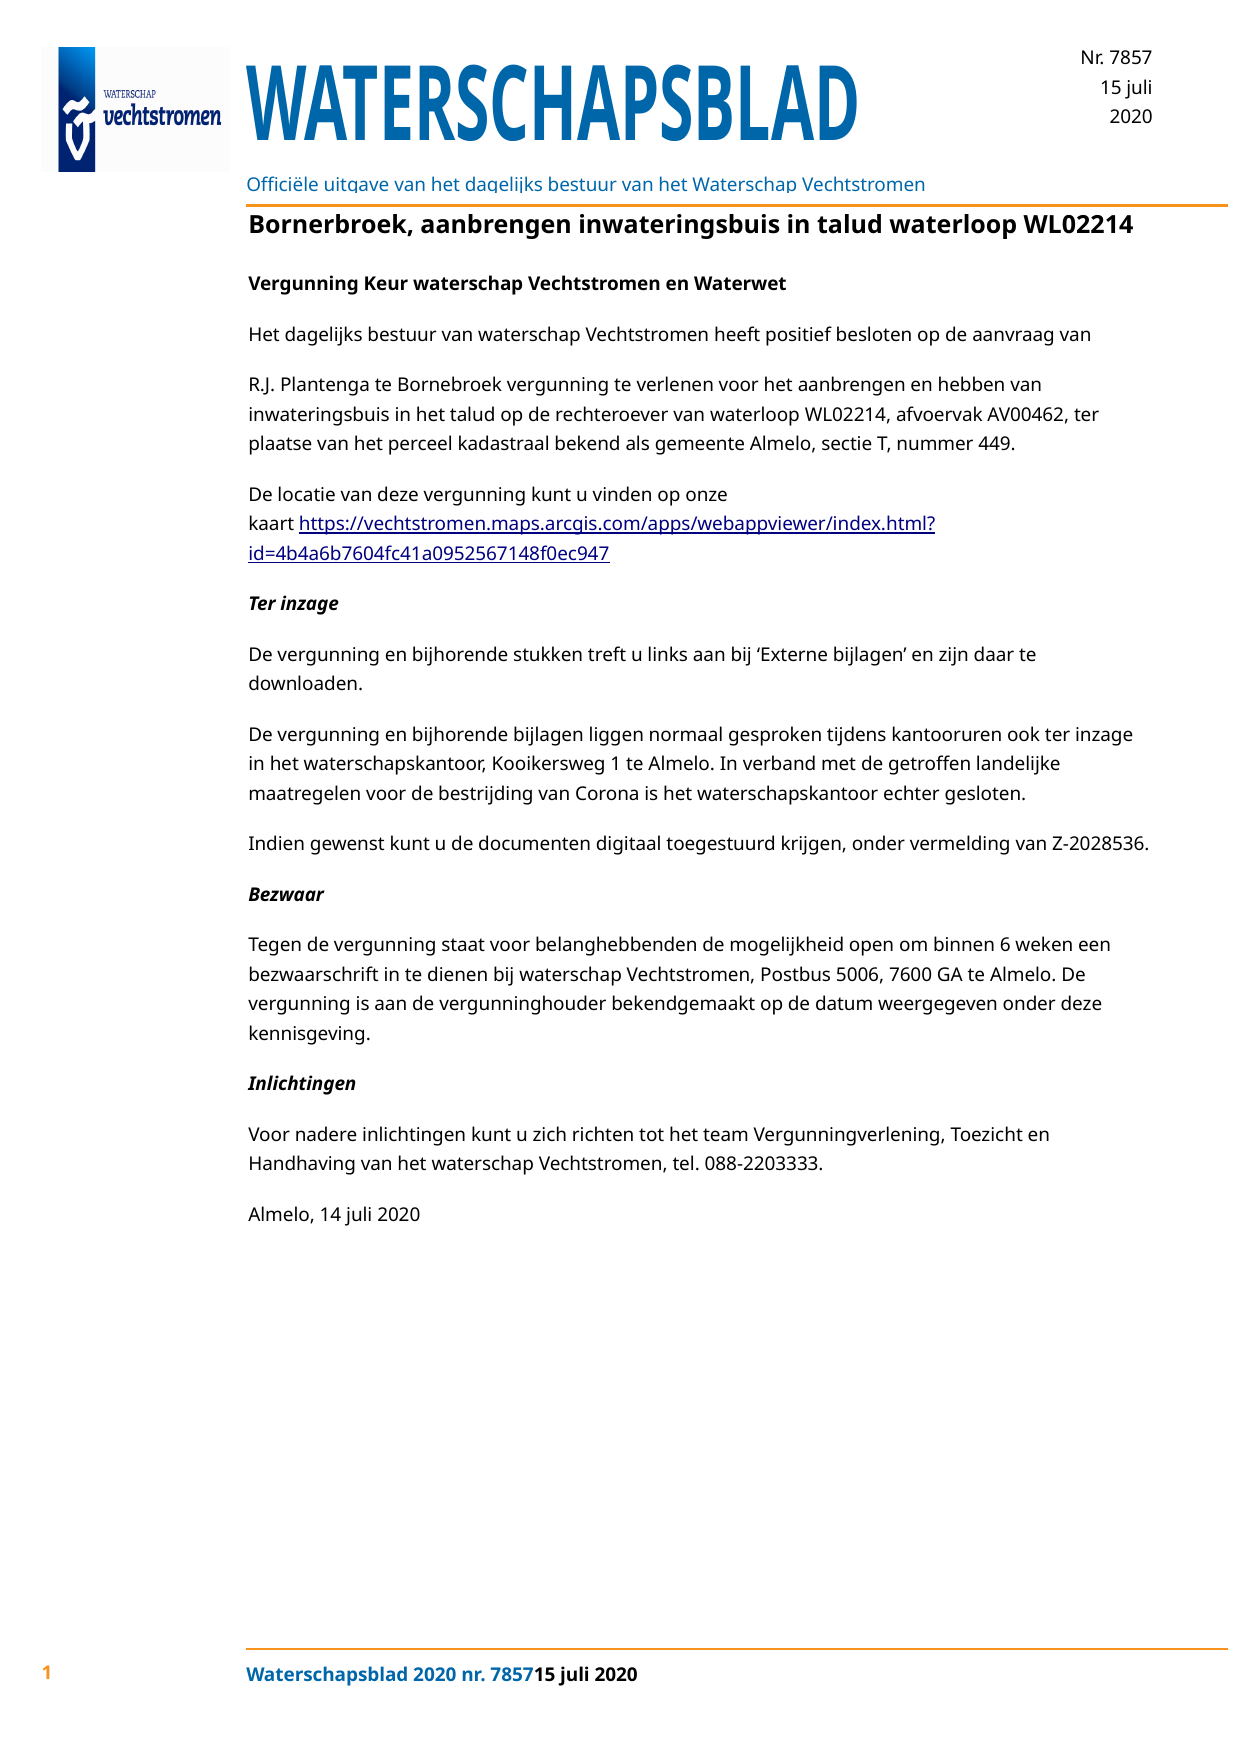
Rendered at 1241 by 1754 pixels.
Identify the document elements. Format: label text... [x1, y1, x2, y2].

text Het dagelijks bestuur van waterschap Vechtstromen heeft positief besloten op de aanvraag van [248, 321, 1152, 346]
text R.J. Plantenga te Bornebroek vergunning te verlenen voor het aanbrengen en hebben van inwateringsbuis in het talud op de rechteroever van waterloop WL02214, afvoervak AV00462, ter plaatse van het perceel kadastraal bekend als gemeente Almelo, sectie T, nummer 449. [248, 371, 1152, 456]
text De vergunning en bijhorende stukken treft u links aan bij ‘Externe bijlagen’ en zijn daar te downloaden. [248, 641, 1152, 696]
text Indien gewenst kunt u de documenten digitaal toegestuurd krijgen, onder vermelding van Z-2028536. [248, 830, 1152, 856]
text Tegen de vergunning staat voor belanghebbenden de mogelijkheid open om binnen 6 weken een bezwaarschrift in te dienen bij waterschap Vechtstromen, Postbus 5006, 7600 GA te Almelo. De vergunning is aan de vergunninghouder bekendgemaakt op de datum weergegeven onder deze kennisgeving. [248, 931, 1152, 1046]
text Vergunning Keur waterschap Vechtstromen en Waterwet [248, 270, 1152, 296]
text Bornerbroek, aanbrengen inwateringsbuis in talud waterloop WL02214 [248, 207, 1152, 241]
text Inlichtingen [248, 1070, 1152, 1096]
text Voor nadere inlichtingen kunt u zich richten tot het team Vergunningverlening, Toezicht en Handhaving van het waterschap Vechtstromen, tel. 088-2203333. [248, 1121, 1152, 1176]
text De vergunning en bijhorende bijlagen liggen normaal gesproken tijdens kantooruren ook ter inzage in het waterschapskantoor, Kooikersweg 1 te Almelo. In verband met de getroffen landelijke maatregelen voor de bestrijding van Corona is het waterschapskantoor echter gesloten. [248, 721, 1152, 806]
text Bezwaar [248, 881, 1152, 906]
text Almelo, 14 juli 2020 [248, 1201, 1152, 1226]
text Ter inzage [248, 590, 1152, 616]
picture [41, 47, 231, 172]
text De locatie van deze vergunning kunt u vinden op onze kaart https://vechtstromen.maps.arcgis.com/apps/webappviewer/index.html?id=4b4a6b7604fc41a0952567148f0ec947 [248, 481, 1152, 566]
